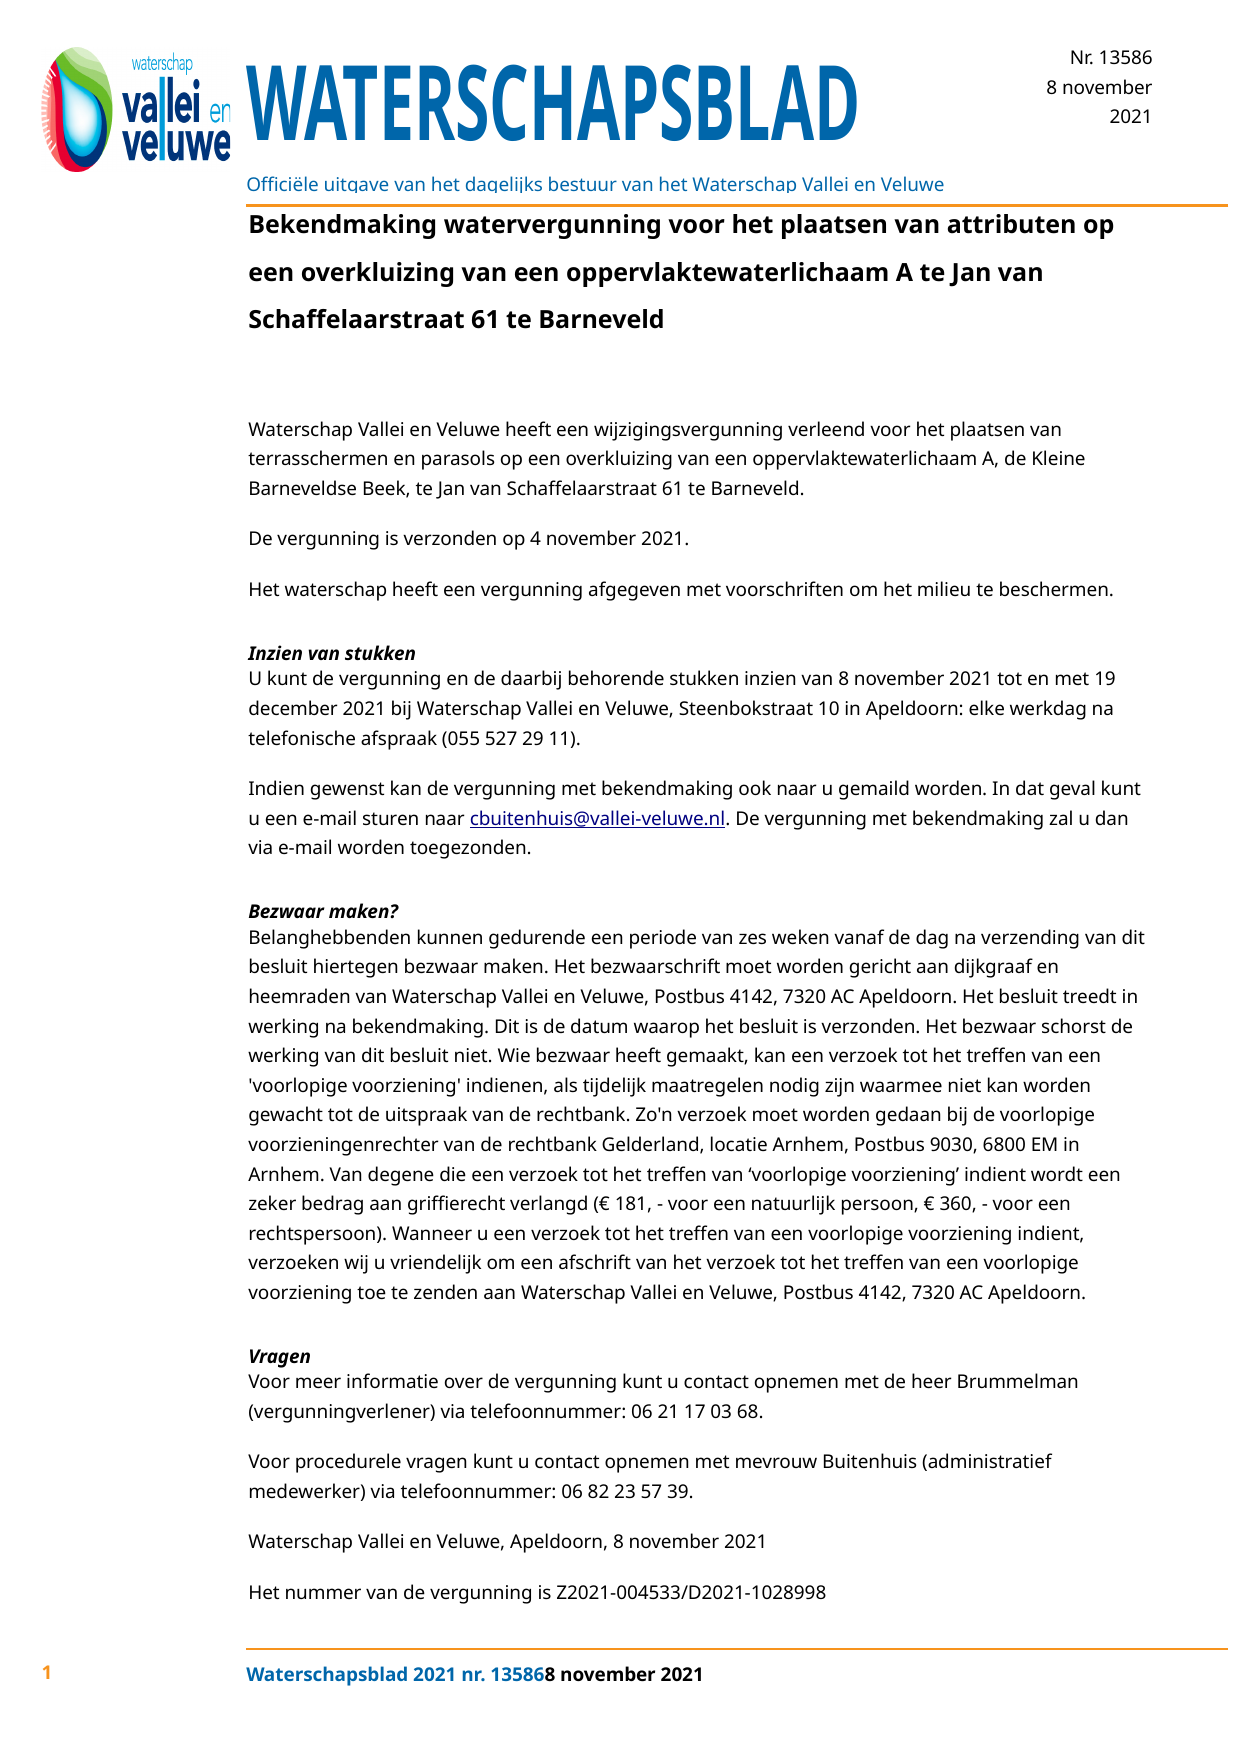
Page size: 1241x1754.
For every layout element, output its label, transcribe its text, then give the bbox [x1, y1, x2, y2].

text U kunt de vergunning en de daarbij behorende stukken inzien van 8 november 2021 tot en met 19 december 2021 bij Waterschap Vallei en Veluwe, Steenbokstraat 10 in Apeldoorn: elke werkdag na telefonische afspraak (055 527 29 11). [248, 666, 1152, 751]
text Indien gewenst kan de vergunning met bekendmaking ook naar u gemaild worden. In dat geval kunt u een e-mail sturen naar cbuitenhuis@vallei-veluwe.nl. De vergunning met bekendmaking zal u dan via e-mail worden toegezonden. [248, 775, 1152, 860]
text Vragen [248, 1343, 1152, 1369]
text De vergunning is verzonden op 4 november 2021. [248, 526, 1152, 551]
text Het nummer van de vergunning is Z2021-004533/D2021-1028998 [248, 1579, 1152, 1605]
text Belanghebbenden kunnen gedurende een periode van zes weken vanaf de dag na verzending van dit besluit hiertegen bezwaar maken. Het bezwaarschrift moet worden gericht aan dijkgraaf en heemraden van Waterschap Vallei en Veluwe, Postbus 4142, 7320 AC Apeldoorn. Het besluit treedt in werking na bekendmaking. Dit is de datum waarop het besluit is verzonden. Het bezwaar schorst de werking van dit besluit niet. Wie bezwaar heeft gemaakt, kan een verzoek tot het treffen van een 'voorlopige voorziening' indienen, als tijdelijk maatregelen nodig zijn waarmee niet kan worden gewacht tot de uitspraak van de rechtbank. Zo'n verzoek moet worden gedaan bij de voorlopige voorzieningenrechter van de rechtbank Gelderland, locatie Arnhem, Postbus 9030, 6800 EM in Arnhem. Van degene die een verzoek tot het treffen van ‘voorlopige voorziening’ indient wordt een zeker bedrag aan griffierecht verlangd (€ 181, - voor een natuurlijk persoon, € 360, - voor een rechtspersoon). Wanneer u een verzoek tot het treffen van een voorlopige voorziening indient, verzoeken wij u vriendelijk om een afschrift van het verzoek tot het treffen van een voorlopige voorziening toe te zenden aan Waterschap Vallei en Veluwe, Postbus 4142, 7320 AC Apeldoorn. [248, 924, 1152, 1305]
text Voor meer informatie over de vergunning kunt u contact opnemen met de heer Brummelman (vergunningverlener) via telefoonnummer: 06 21 17 03 68. [248, 1369, 1152, 1424]
text Waterschap Vallei en Veluwe heeft een wijzigingsvergunning verleend voor het plaatsen van terrasschermen en parasols op een overkluizing van een oppervlaktewaterlichaam A, de Kleine Barneveldse Beek, te Jan van Schaffelaarstraat 61 te Barneveld. [248, 416, 1152, 501]
text Het waterschap heeft een vergunning afgegeven met voorschriften om het milieu te beschermen. [248, 576, 1152, 602]
text Waterschap Vallei en Veluwe, Apeldoorn, 8 november 2021 [248, 1529, 1152, 1554]
text Inzien van stukken [248, 640, 1152, 666]
text Voor procedurele vragen kunt u contact opnemen met mevrouw Buitenhuis (administratief medewerker) via telefoonnummer: 06 82 23 57 39. [248, 1449, 1152, 1504]
text Bezwaar maken? [248, 898, 1152, 924]
text Bekendmaking watervergunning voor het plaatsen van attributen op een overkluizing van een oppervlaktewaterlichaam A te Jan van Schaffelaarstraat 61 te Barneveld [248, 207, 1152, 336]
picture [41, 47, 231, 172]
